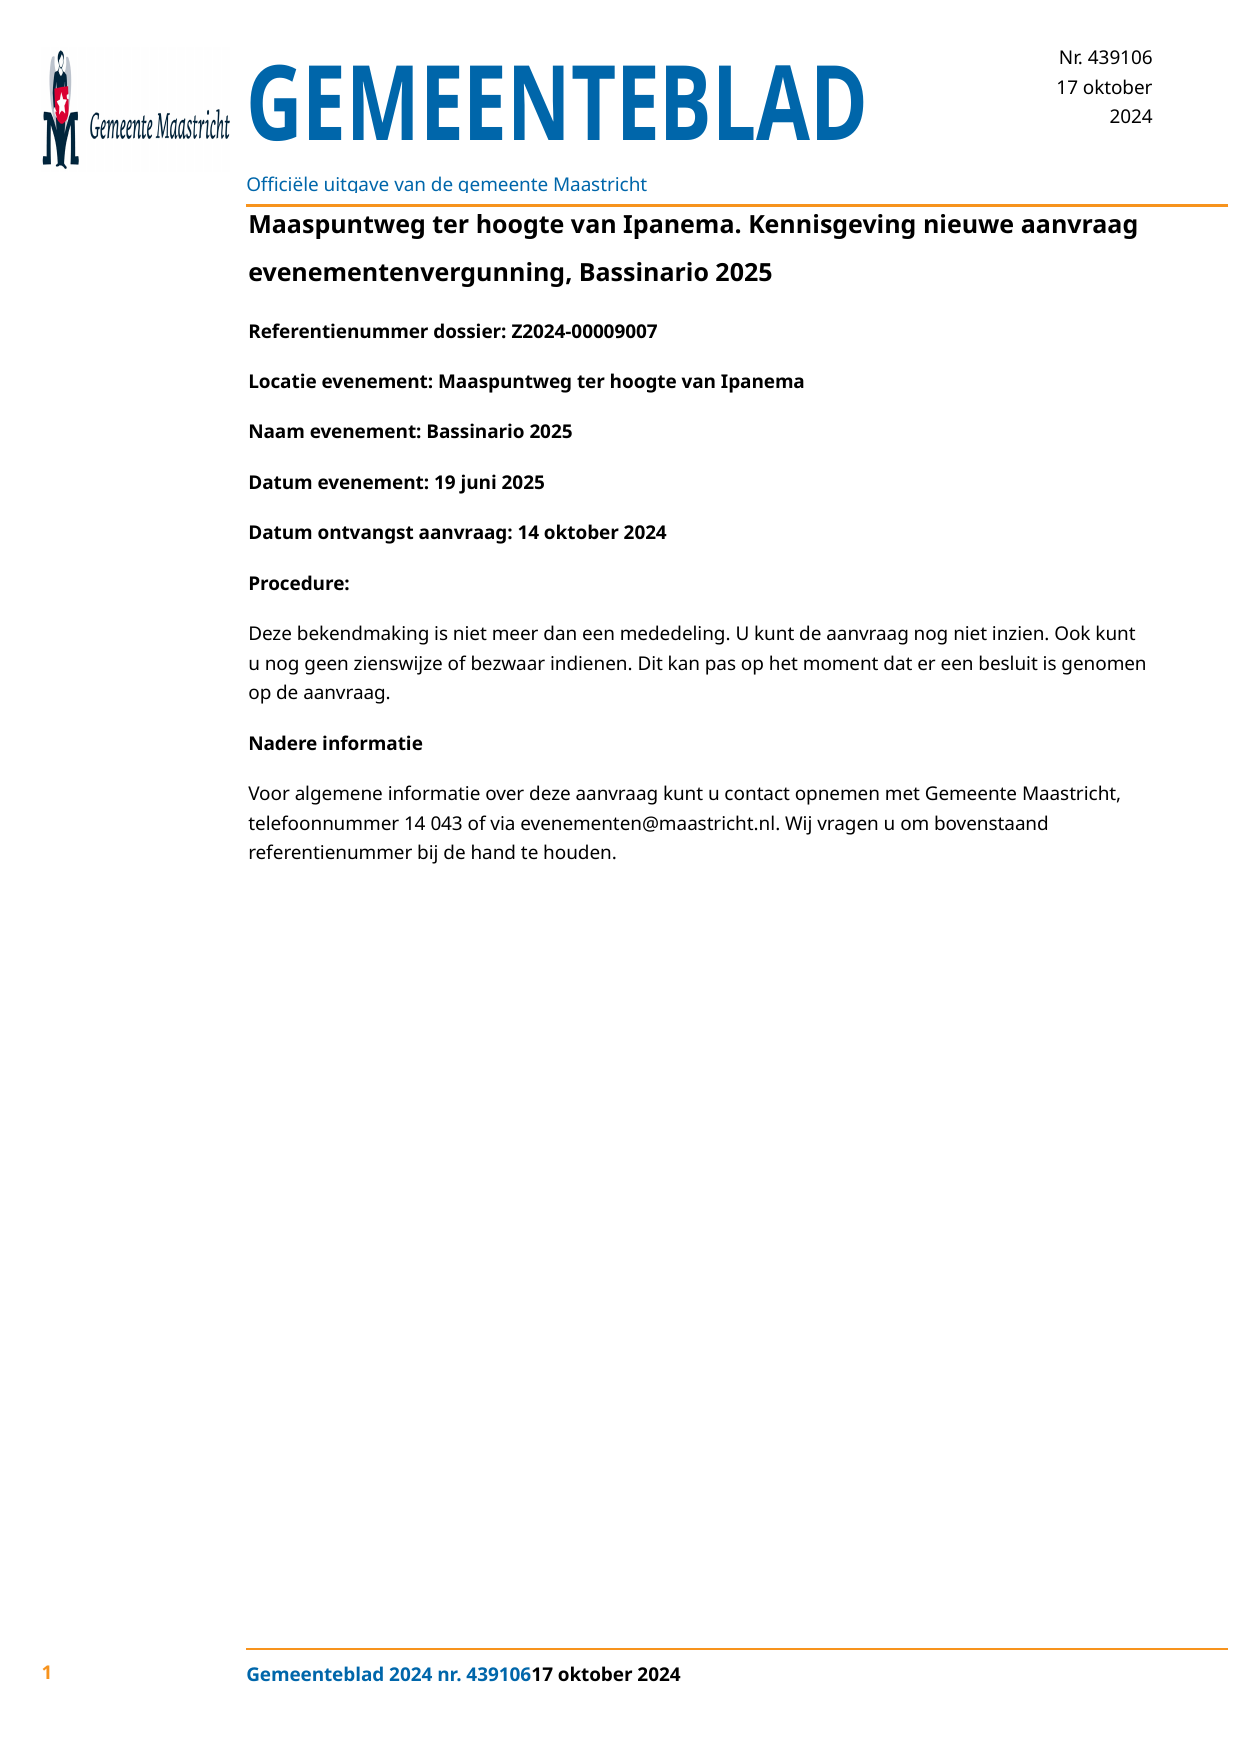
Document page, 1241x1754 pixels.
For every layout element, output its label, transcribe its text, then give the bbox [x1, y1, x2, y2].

text Procedure: [248, 570, 1152, 596]
text Naam evenement: Bassinario 2025 [248, 419, 1152, 444]
text Voor algemene informatie over deze aanvraag kunt u contact opnemen met Gemeente Maastricht, telefoonnummer 14 043 of via evenementen@maastricht.nl. Wij vragen u om bovenstaand referentienummer bij de hand te houden. [248, 780, 1152, 865]
text Locatie evenement: Maaspuntweg ter hoogte van Ipanema [248, 368, 1152, 394]
text Maaspuntweg ter hoogte van Ipanema. Kennisgeving nieuwe aanvraag evenementenvergunning, Bassinario 2025 [248, 207, 1152, 288]
picture [41, 47, 231, 172]
text Datum ontvangst aanvraag: 14 oktober 2024 [248, 519, 1152, 545]
text Datum evenement: 19 juni 2025 [248, 469, 1152, 495]
text Nadere informatie [248, 730, 1152, 756]
text Deze bekendmaking is niet meer dan een mededeling. U kunt de aanvraag nog niet inzien. Ook kunt u nog geen zienswijze of bezwaar indienen. Dit kan pas op het moment dat er een besluit is genomen op de aanvraag. [248, 620, 1152, 705]
text Referentienummer dossier: Z2024-00009007 [248, 318, 1152, 344]
